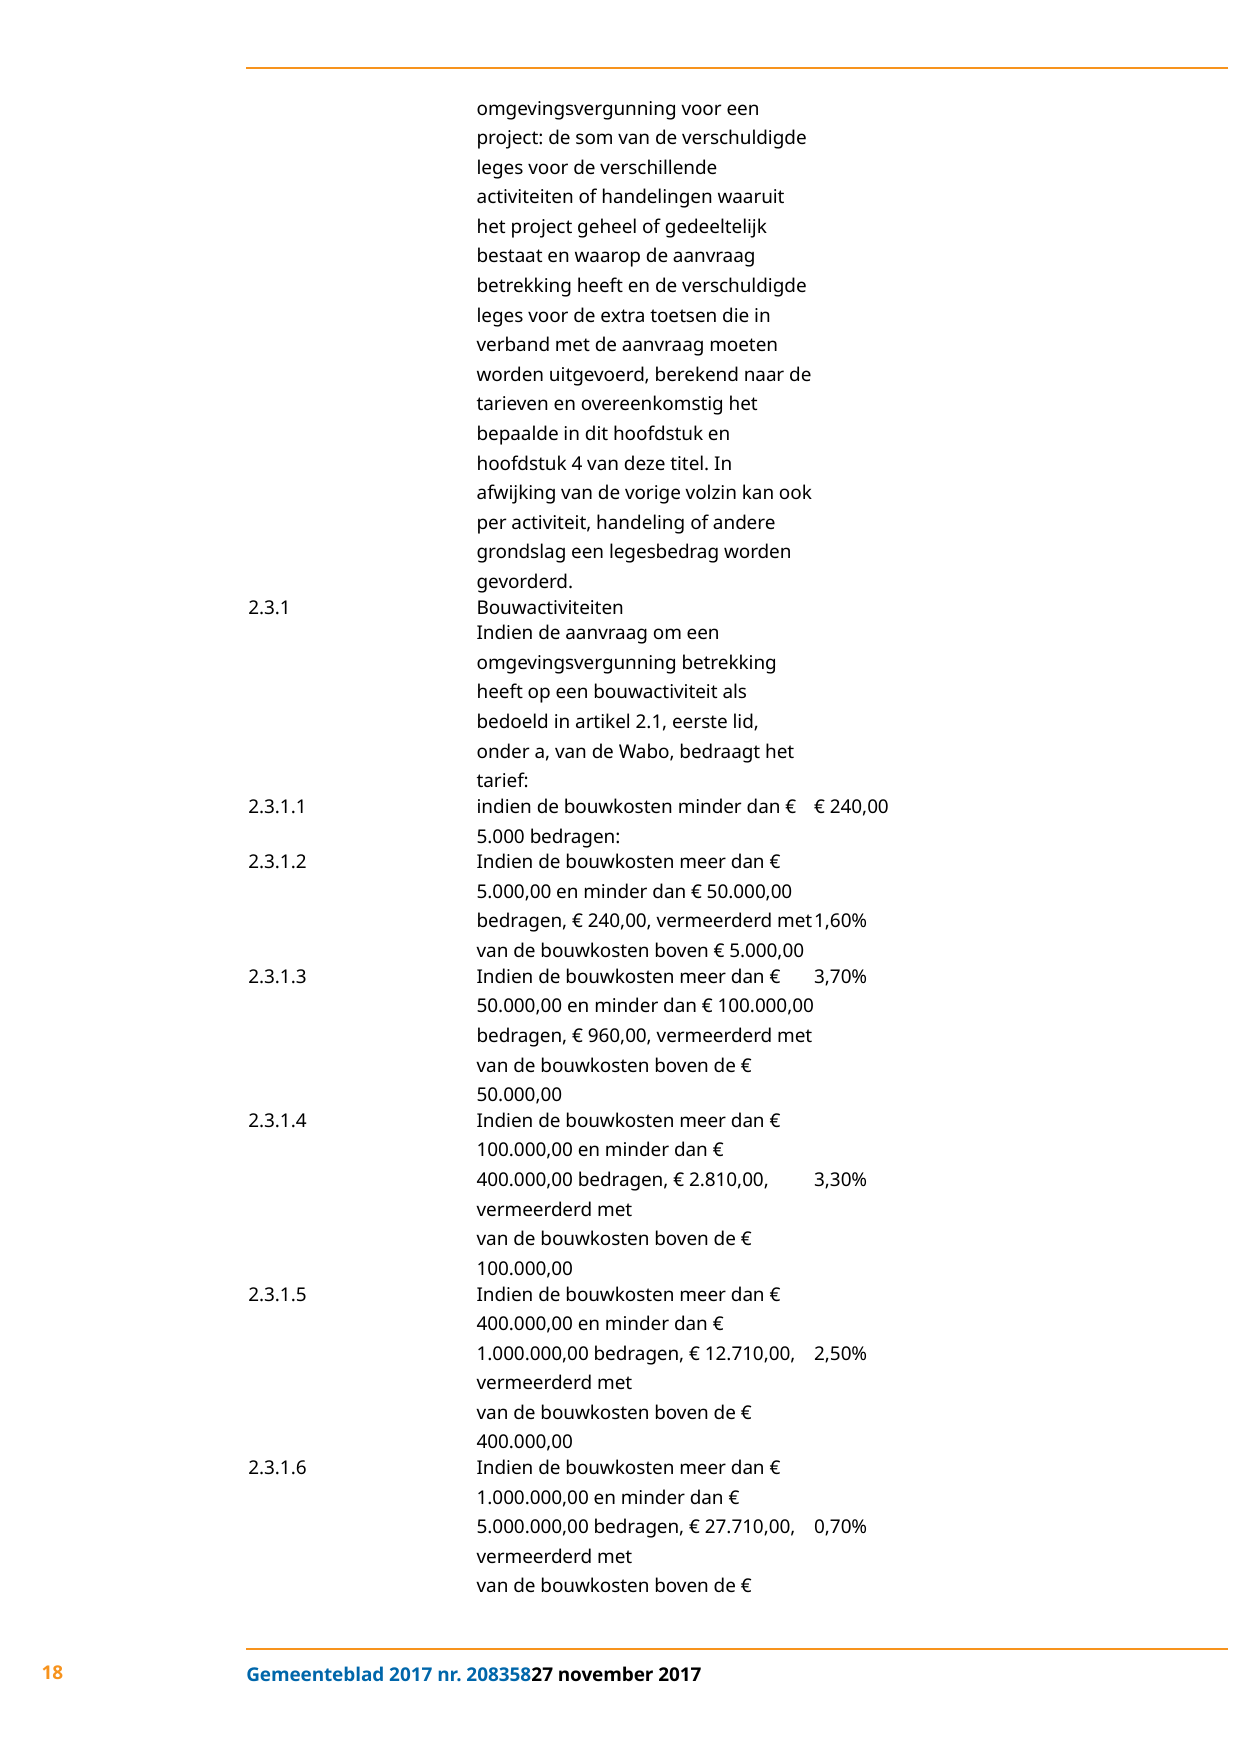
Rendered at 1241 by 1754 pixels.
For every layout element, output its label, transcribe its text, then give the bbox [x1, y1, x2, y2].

table_cell 2.3.1.5 [248, 1281, 476, 1454]
table_cell [814, 594, 1152, 619]
table_cell 2.3.1 [248, 594, 476, 619]
table_cell 2,50% [814, 1281, 1152, 1454]
table_cell [248, 95, 476, 594]
table_cell Indien de bouwkosten meer dan € 400.000,00 en minder dan € 1.000.000,00 bedragen, € 12.710,00, vermeerderd met van de bouwkosten boven de € 400.000,00 [476, 1281, 814, 1454]
table_cell Bouwactiviteiten [476, 594, 814, 619]
table_cell Indien de bouwkosten meer dan € 100.000,00 en minder dan € 400.000,00 bedragen, € 2.810,00, vermeerderd met van de bouwkosten boven de € 100.000,00 [476, 1107, 814, 1281]
table_cell omgevingsvergunning voor een project: de som van de verschuldigde leges voor de verschillende activiteiten of handelingen waaruit het project geheel of gedeeltelijk bestaat en waarop de aanvraag betrekking heeft en de verschuldigde leges voor de extra toetsen die in verband met de aanvraag moeten worden uitgevoerd, berekend naar de tarieven en overeenkomstig het bepaalde in dit hoofdstuk en hoofdstuk 4 van deze titel. In afwijking van de vorige volzin kan ook per activiteit, handeling of andere grondslag een legesbedrag worden gevorderd. [476, 95, 814, 594]
table_cell [248, 620, 476, 793]
table_cell 3,70% [814, 963, 1152, 1107]
table_cell 2.3.1.4 [248, 1107, 476, 1281]
table_cell 1,60% [814, 849, 1152, 963]
picture [41, 47, 231, 172]
table_cell 2.3.1.6 [248, 1454, 476, 1598]
table_cell Indien de bouwkosten meer dan € 5.000,00 en minder dan € 50.000,00 bedragen, € 240,00, vermeerderd met van de bouwkosten boven € 5.000,00 [476, 849, 814, 963]
table_cell Indien de bouwkosten meer dan € 50.000,00 en minder dan € 100.000,00 bedragen, € 960,00, vermeerderd met van de bouwkosten boven de € 50.000,00 [476, 963, 814, 1107]
table_cell € 240,00 [814, 793, 1152, 848]
table_cell Indien de aanvraag om een omgevingsvergunning betrekking heeft op een bouwactiviteit als bedoeld in artikel 2.1, eerste lid, onder a, van de Wabo, bedraagt het tarief: [476, 620, 814, 793]
table_cell 2.3.1.3 [248, 963, 476, 1107]
table_cell 2.3.1.2 [248, 849, 476, 963]
table_cell [814, 95, 1152, 594]
table_cell 2.3.1.1 [248, 793, 476, 848]
table_cell [814, 620, 1152, 793]
table_cell indien de bouwkosten minder dan € 5.000 bedragen: [476, 793, 814, 848]
table_cell Indien de bouwkosten meer dan € 1.000.000,00 en minder dan € 5.000.000,00 bedragen, € 27.710,00, vermeerderd met van de bouwkosten boven de € [476, 1454, 814, 1598]
table_cell 0,70% [814, 1454, 1152, 1598]
table_cell 3,30% [814, 1107, 1152, 1281]
